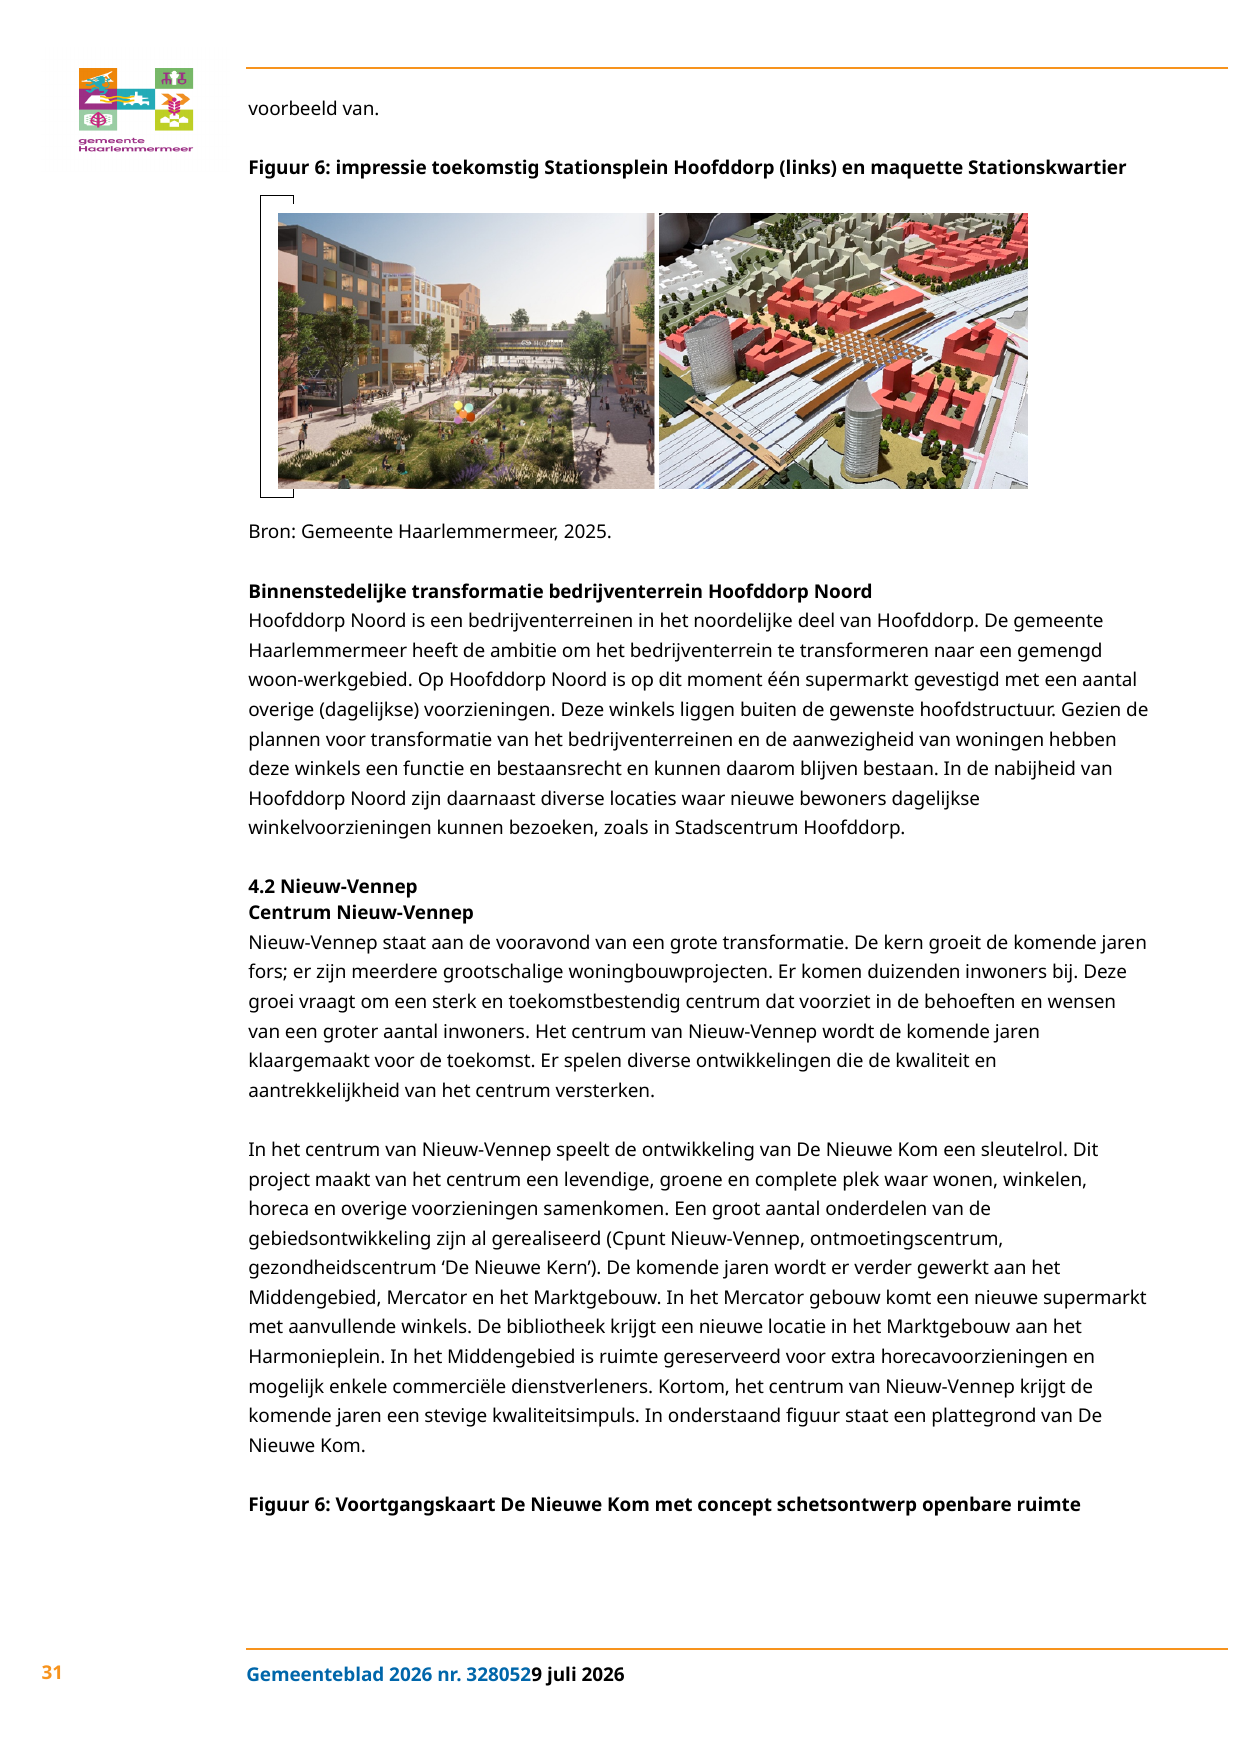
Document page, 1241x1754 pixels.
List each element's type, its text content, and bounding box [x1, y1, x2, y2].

text In het centrum van Nieuw-Vennep speelt de ontwikkeling van De Nieuwe Kom een sleutelrol. Dit project maakt van het centrum een levendige, groene en complete plek waar wonen, winkelen, horeca en overige voorzieningen samenkomen. Een groot aantal onderdelen van de gebiedsontwikkeling zijn al gerealiseerd (Cpunt Nieuw-Vennep, ontmoetingscentrum, gezondheidscentrum ‘De Nieuwe Kern’). De komende jaren wordt er verder gewerkt aan het Middengebied, Mercator en het Marktgebouw. In het Mercator gebouw komt een nieuwe supermarkt met aanvullende winkels. De bibliotheek krijgt een nieuwe locatie in het Marktgebouw aan het Harmonieplein. In het Middengebied is ruimte gereserveerd voor extra horecavoorzieningen en mogelijk enkele commerciële dienstverleners. Kortom, het centrum van Nieuw-Vennep krijgt de komende jaren een stevige kwaliteitsimpuls. In onderstaand figuur staat een plattegrond van De Nieuwe Kom. [248, 1136, 1152, 1458]
text Figuur 6: Voortgangskaart De Nieuwe Kom met concept schetsontwerp openbare ruimte [248, 1491, 1152, 1517]
picture [41, 47, 231, 172]
text 4.2 Nieuw-Vennep [248, 874, 1152, 899]
text Binnenstedelijke transformatie bedrijventerrein Hoofddorp Noord [248, 578, 1152, 604]
picture [268, 204, 1037, 489]
text Centrum Nieuw-Vennep [248, 899, 1152, 925]
text Figuur 6: impressie toekomstig Stationsplein Hoofddorp (links) en maquette Stationskwartier [248, 154, 1152, 180]
text voorbeeld van. [248, 95, 1152, 121]
text Bron: Gemeente Haarlemmermeer, 2025. [248, 519, 1152, 544]
text Nieuw-Vennep staat aan de vooravond van een grote transformatie. De kern groeit de komende jaren fors; er zijn meerdere grootschalige woningbouwprojecten. Er komen duizenden inwoners bij. Deze groei vraagt om een sterk en toekomstbestendig centrum dat voorziet in de behoeften en wensen van een groter aantal inwoners. Het centrum van Nieuw-Vennep wordt de komende jaren klaargemaakt voor de toekomst. Er spelen diverse ontwikkelingen die de kwaliteit en aantrekkelijkheid van het centrum versterken. [248, 929, 1152, 1103]
text Hoofddorp Noord is een bedrijventerreinen in het noordelijke deel van Hoofddorp. De gemeente Haarlemmermeer heeft de ambitie om het bedrijventerrein te transformeren naar een gemengd woon-werkgebied. Op Hoofddorp Noord is op dit moment één supermarkt gevestigd met een aantal overige (dagelijkse) voorzieningen. Deze winkels liggen buiten de gewenste hoofdstructuur. Gezien de plannen voor transformatie van het bedrijventerreinen en de aanwezigheid van woningen hebben deze winkels een functie en bestaansrecht en kunnen daarom blijven bestaan. In de nabijheid van Hoofddorp Noord zijn daarnaast diverse locaties waar nieuwe bewoners dagelijkse winkelvoorzieningen kunnen bezoeken, zoals in Stadscentrum Hoofddorp. [248, 607, 1152, 840]
